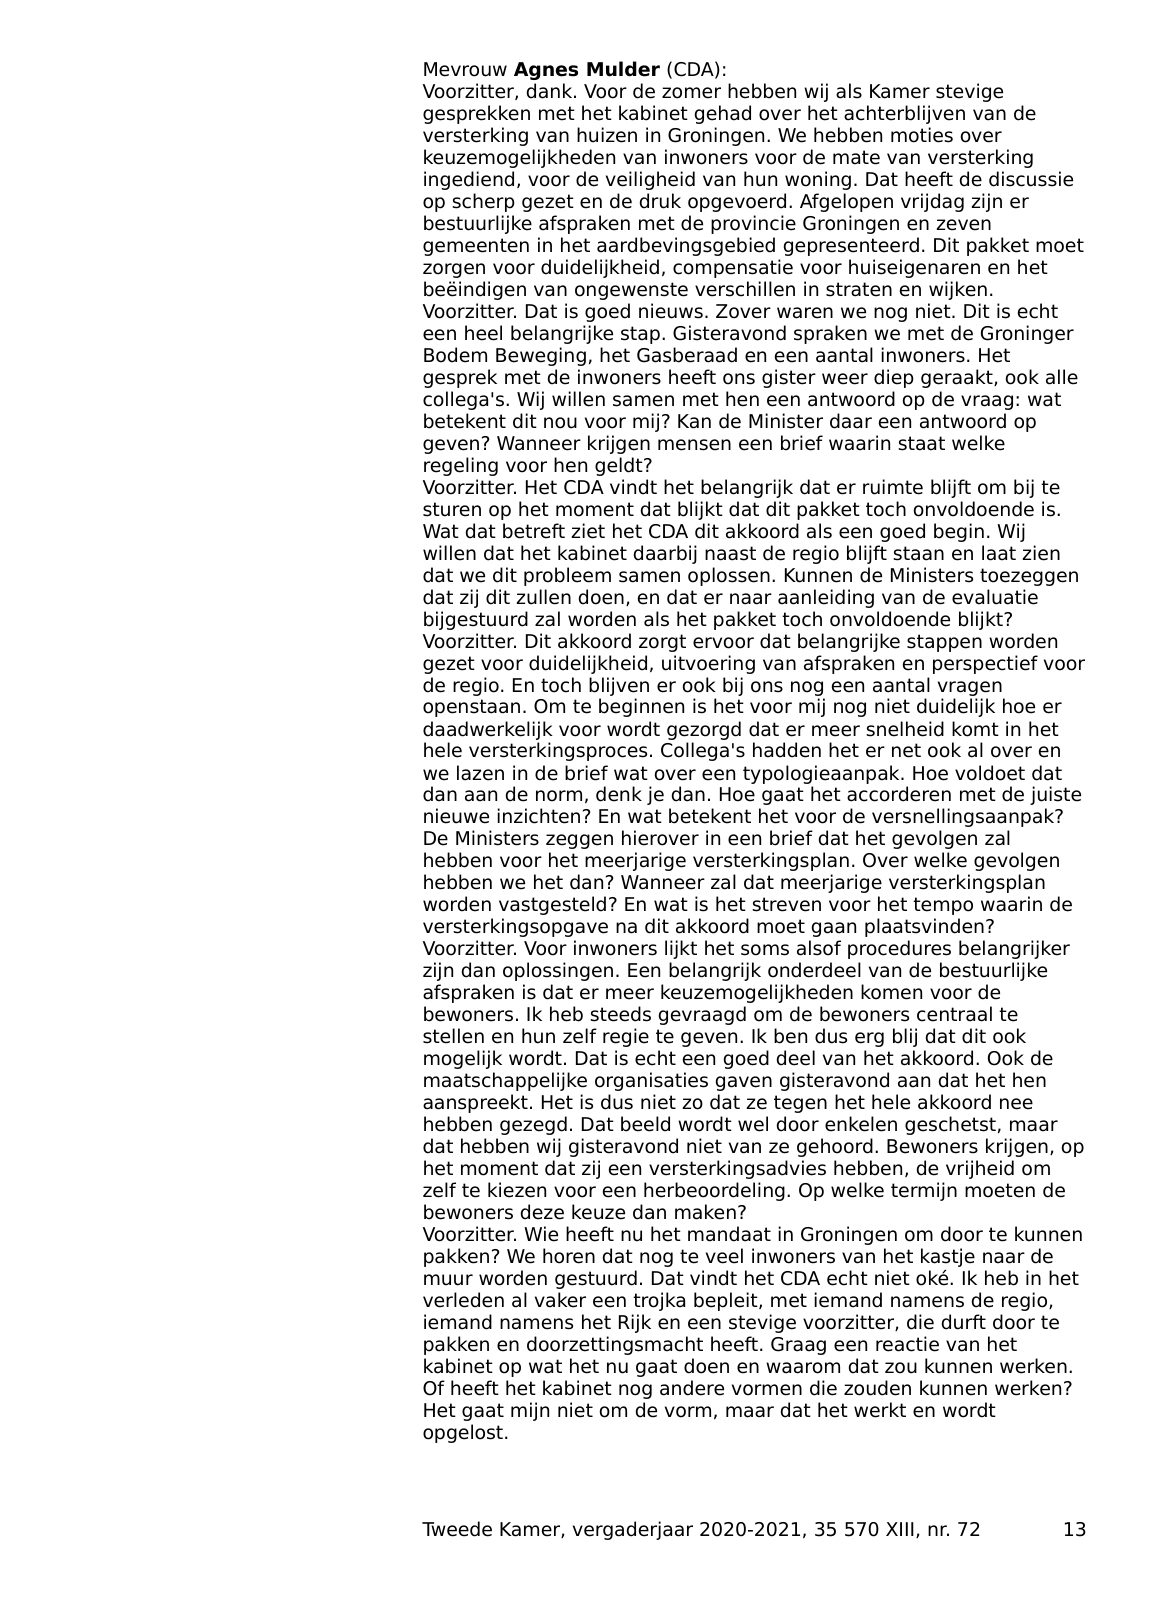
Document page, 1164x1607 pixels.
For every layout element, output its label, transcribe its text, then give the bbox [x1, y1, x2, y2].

text Voorzitter, dank. Voor de zomer hebben wij als Kamer stevige gesprekken met het kabinet gehad over het achterblijven van de versterking van huizen in Groningen. We hebben moties over keuzemogelijkheden van inwoners voor de mate van versterking ingediend, voor de veiligheid van hun woning. Dat heeft de discussie op scherp gezet en de druk opgevoerd. Afgelopen vrijdag zijn er bestuurlijke afspraken met de provincie Groningen en zeven gemeenten in het aardbevingsgebied gepresenteerd. Dit pakket moet zorgen voor duidelijkheid, compensatie voor huiseigenaren en het beëindigen van ongewenste verschillen in straten en wijken. [422, 81, 1087, 301]
text Voorzitter. Dit akkoord zorgt ervoor dat belangrijke stappen worden gezet voor duidelijkheid, uitvoering van afspraken en perspectief voor de regio. En toch blijven er ook bij ons nog een aantal vragen openstaan. Om te beginnen is het voor mij nog niet duidelijk hoe er daadwerkelijk voor wordt gezorgd dat er meer snelheid komt in het hele versterkingsproces. Collega's hadden het er net ook al over en we lazen in de brief wat over een typologieaanpak. Hoe voldoet dat dan aan de norm, denk je dan. Hoe gaat het accorderen met de juiste nieuwe inzichten? En wat betekent het voor de versnellingsaanpak? [422, 631, 1087, 828]
text Voorzitter. Wie heeft nu het mandaat in Groningen om door te kunnen pakken? We horen dat nog te veel inwoners van het kastje naar de muur worden gestuurd. Dat vindt het CDA echt niet oké. Ik heb in het verleden al vaker een trojka bepleit, met iemand namens de regio, iemand namens het Rijk en een stevige voorzitter, die durft door te pakken en doorzettingsmacht heeft. Graag een reactie van het kabinet op wat het nu gaat doen en waarom dat zou kunnen werken. Of heeft het kabinet nog andere vormen die zouden kunnen werken? Het gaat mijn niet om de vorm, maar dat het werkt en wordt opgelost. [422, 1224, 1087, 1444]
text Voorzitter. Voor inwoners lijkt het soms alsof procedures belangrijker zijn dan oplossingen. Een belangrijk onderdeel van de bestuurlijke afspraken is dat er meer keuzemogelijkheden komen voor de bewoners. Ik heb steeds gevraagd om de bewoners centraal te stellen en hun zelf regie te geven. Ik ben dus erg blij dat dit ook mogelijk wordt. Dat is echt een goed deel van het akkoord. Ook de maatschappelijke organisaties gaven gisteravond aan dat het hen aanspreekt. Het is dus niet zo dat ze tegen het hele akkoord nee hebben gezegd. Dat beeld wordt wel door enkelen geschetst, maar dat hebben wij gisteravond niet van ze gehoord. Bewoners krijgen, op het moment dat zij een versterkingsadvies hebben, de vrijheid om zelf te kiezen voor een herbeoordeling. Op welke termijn moeten de bewoners deze keuze dan maken? [422, 938, 1087, 1224]
text Mevrouw Agnes Mulder (CDA): [422, 59, 1087, 81]
text Voorzitter. Dat is goed nieuws. Zover waren we nog niet. Dit is echt een heel belangrijke stap. Gisteravond spraken we met de Groninger Bodem Beweging, het Gasberaad en een aantal inwoners. Het gesprek met de inwoners heeft ons gister weer diep geraakt, ook alle collega's. Wij willen samen met hen een antwoord op de vraag: wat betekent dit nou voor mij? Kan de Minister daar een antwoord op geven? Wanneer krijgen mensen een brief waarin staat welke regeling voor hen geldt? [422, 301, 1087, 477]
text Voorzitter. Het CDA vindt het belangrijk dat er ruimte blijft om bij te sturen op het moment dat blijkt dat dit pakket toch onvoldoende is. Wat dat betreft ziet het CDA dit akkoord als een goed begin. Wij willen dat het kabinet daarbij naast de regio blijft staan en laat zien dat we dit probleem samen oplossen. Kunnen de Ministers toezeggen dat zij dit zullen doen, en dat er naar aanleiding van de evaluatie bijgestuurd zal worden als het pakket toch onvoldoende blijkt? [422, 477, 1087, 631]
text De Ministers zeggen hierover in een brief dat het gevolgen zal hebben voor het meerjarige versterkingsplan. Over welke gevolgen hebben we het dan? Wanneer zal dat meerjarige versterkingsplan worden vastgesteld? En wat is het streven voor het tempo waarin de versterkingsopgave na dit akkoord moet gaan plaatsvinden? [422, 828, 1087, 938]
